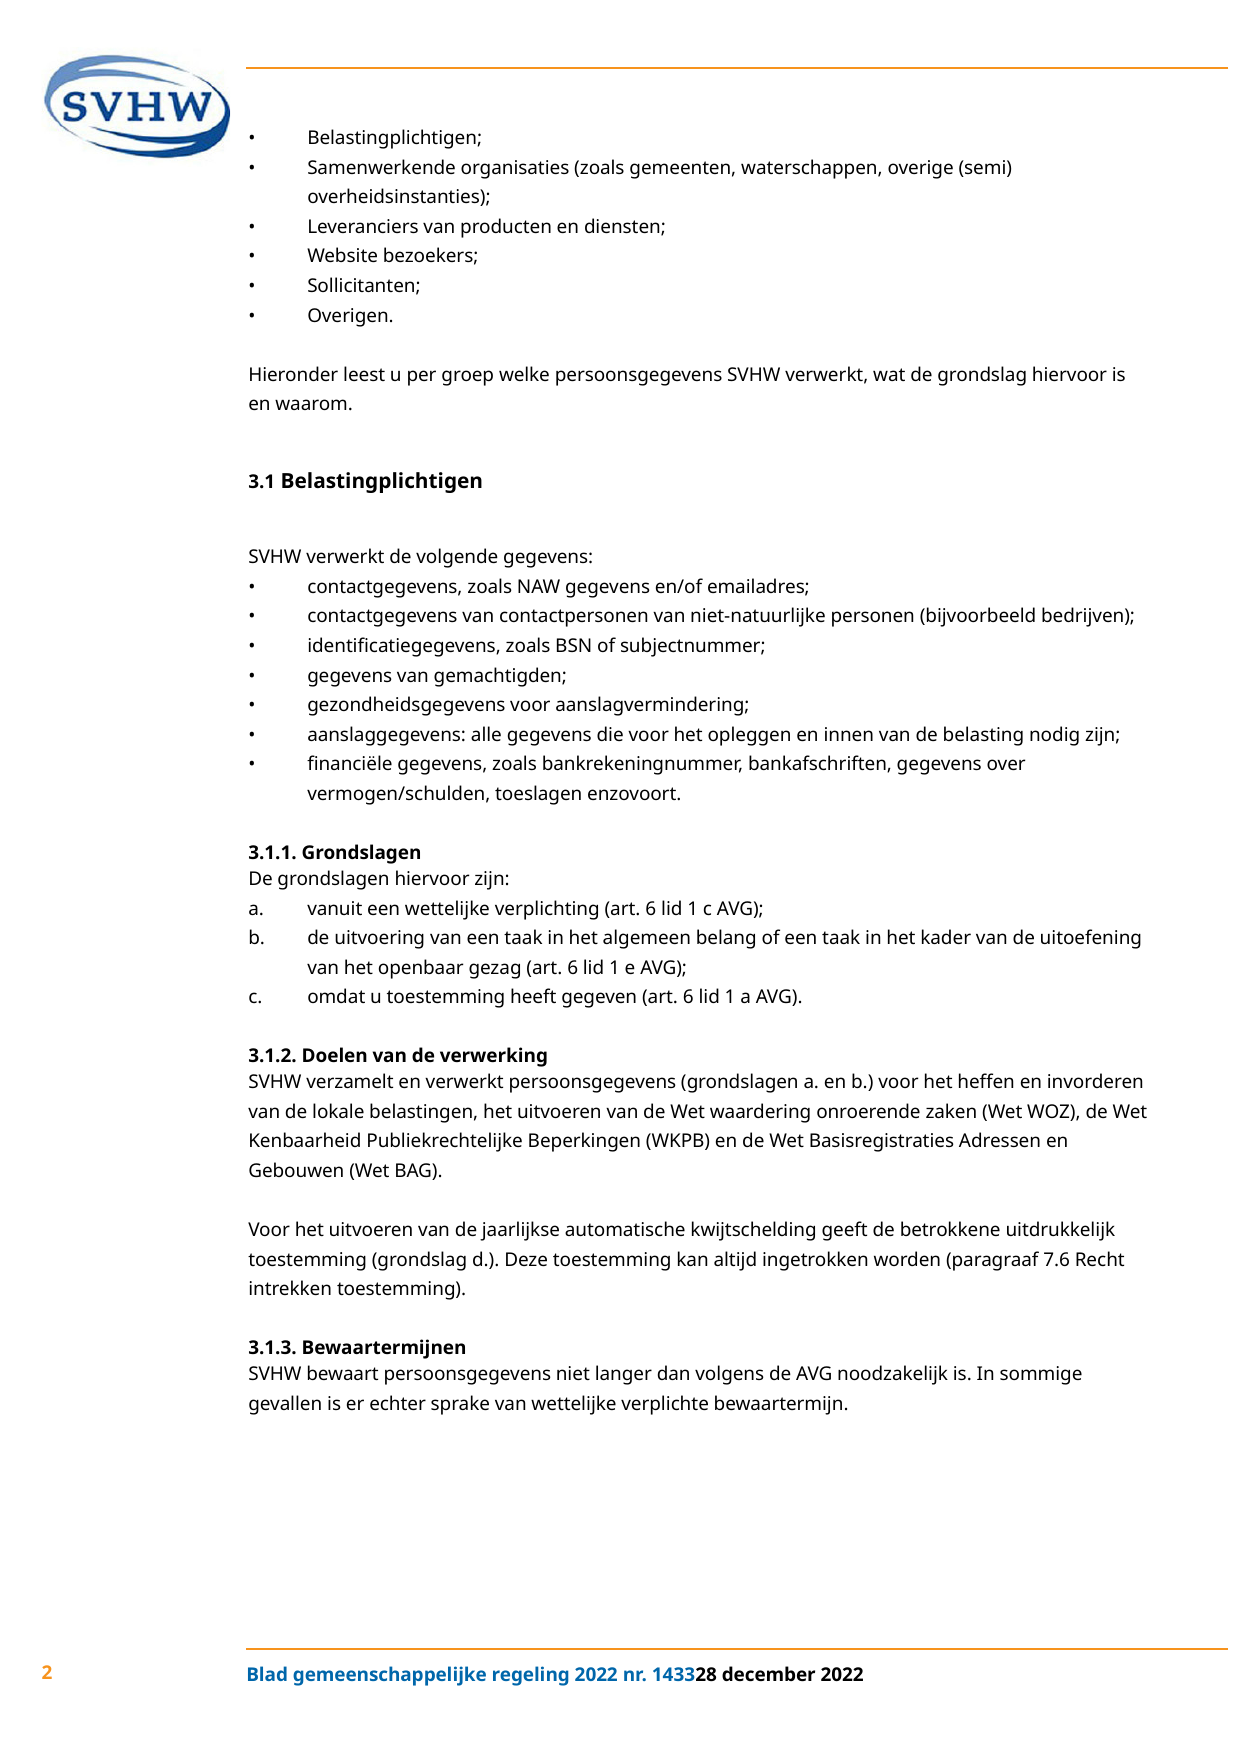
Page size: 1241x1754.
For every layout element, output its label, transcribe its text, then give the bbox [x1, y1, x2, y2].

list identificatiegegevens, zoals BSN of subjectnummer; [248, 632, 1152, 658]
list aanslaggegevens: alle gegevens die voor het opleggen en innen van de belasting nodig zijn; [248, 721, 1152, 747]
text 3.1.3. Bewaartermijnen [248, 1334, 1152, 1360]
text SVHW verzamelt en verwerkt persoonsgegevens (grondslagen a. en b.) voor het heffen en invorderen van de lokale belastingen, het uitvoeren van de Wet waardering onroerende zaken (Wet WOZ), de Wet Kenbaarheid Publiekrechtelijke Beperkingen (WKPB) en de Wet Basisregistraties Adressen en Gebouwen (Wet BAG). [248, 1068, 1152, 1183]
picture [41, 47, 231, 172]
list Sollicitanten; [248, 272, 1152, 298]
list de uitvoering van een taak in het algemeen belang of een taak in het kader van de uitoefening van het openbaar gezag (art. 6 lid 1 e AVG); [248, 924, 1152, 979]
text 3.1 Belastingplichtigen [248, 466, 1152, 494]
text SVHW verwerkt de volgende gegevens: [248, 543, 1152, 569]
list vanuit een wettelijke verplichting (art. 6 lid 1 c AVG); [248, 895, 1152, 920]
list contactgegevens van contactpersonen van niet-natuurlijke personen (bijvoorbeeld bedrijven); [248, 603, 1152, 628]
list financiële gegevens, zoals bankrekeningnummer, bankafschriften, gegevens over vermogen/schulden, toeslagen enzovoort. [248, 751, 1152, 806]
list Samenwerkende organisaties (zoals gemeenten, waterschappen, overige (semi) overheidsinstanties); [248, 154, 1152, 209]
text 3.1.1. Grondslagen [248, 839, 1152, 865]
list Leveranciers van producten en diensten; [248, 213, 1152, 239]
text Hieronder leest u per groep welke persoonsgegevens SVHW verwerkt, wat de grondslag hiervoor is en waarom. [248, 361, 1152, 416]
text De grondslagen hiervoor zijn: [248, 865, 1152, 891]
text Voor het uitvoeren van de jaarlijkse automatische kwijtschelding geeft de betrokkene uitdrukkelijk toestemming (grondslag d.). Deze toestemming kan altijd ingetrokken worden (paragraaf 7.6 Recht intrekken toestemming). [248, 1216, 1152, 1301]
list Website bezoekers; [248, 243, 1152, 268]
list Overigen. [248, 302, 1152, 328]
text SVHW bewaart persoonsgegevens niet langer dan volgens de AVG noodzakelijk is. In sommige gevallen is er echter sprake van wettelijke verplichte bewaartermijn. [248, 1360, 1152, 1416]
list gegevens van gemachtigden; [248, 662, 1152, 688]
list Belastingplichtigen; [248, 124, 1152, 150]
list gezondheidsgegevens voor aanslagvermindering; [248, 691, 1152, 717]
text 3.1.2. Doelen van de verwerking [248, 1043, 1152, 1068]
list omdat u toestemming heeft gegeven (art. 6 lid 1 a AVG). [248, 983, 1152, 1009]
list contactgegevens, zoals NAW gegevens en/of emailadres; [248, 573, 1152, 599]
